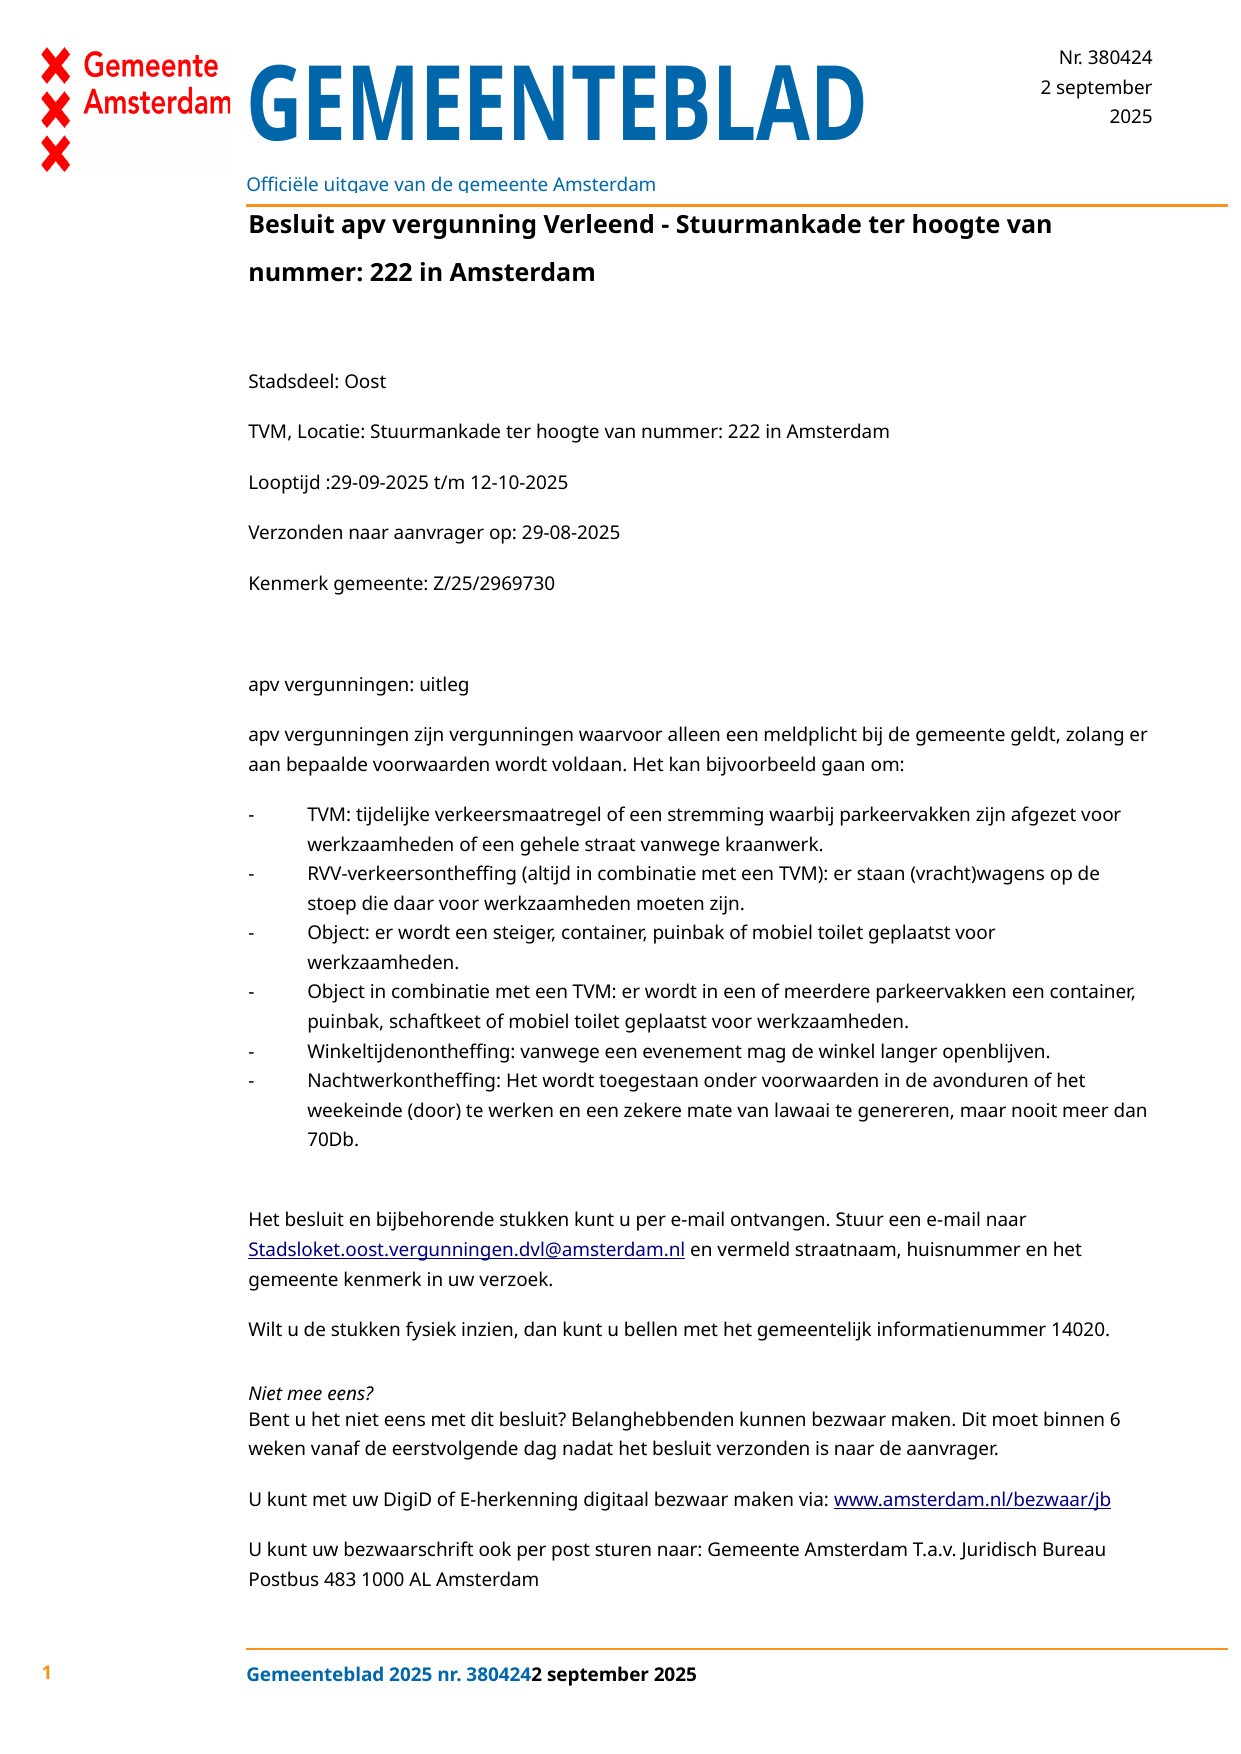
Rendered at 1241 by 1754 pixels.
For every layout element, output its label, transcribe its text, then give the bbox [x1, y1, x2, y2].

list Nachtwerkontheffing: Het wordt toegestaan onder voorwaarden in de avonduren of het weekeinde (door) te werken en een zekere mate van lawaai te genereren, maar nooit meer dan 70Db. [248, 1067, 1152, 1152]
text apv vergunningen zijn vergunningen waarvoor alleen een meldplicht bij de gemeente geldt, zolang er aan bepaalde voorwaarden wordt voldaan. Het kan bijvoorbeeld gaan om: [248, 721, 1152, 777]
text Niet mee eens? [248, 1380, 1152, 1406]
text U kunt uw bezwaarschrift ook per post sturen naar: Gemeente Amsterdam T.a.v. Juridisch Bureau Postbus 483 1000 AL Amsterdam [248, 1536, 1152, 1592]
text Kenmerk gemeente: Z/25/2969730 [248, 570, 1152, 596]
list Object in combinatie met een TVM: er wordt in een of meerdere parkeervakken een container, puinbak, schaftkeet of mobiel toilet geplaatst voor werkzaamheden. [248, 979, 1152, 1034]
text Bent u het niet eens met dit besluit? Belanghebbenden kunnen bezwaar maken. Dit moet binnen 6 weken vanaf de eerstvolgende dag nadat het besluit verzonden is naar de aanvrager. [248, 1406, 1152, 1461]
text U kunt met uw DigiD of E-herkenning digitaal bezwaar maken via: www.amsterdam.nl/bezwaar/jb [248, 1486, 1152, 1512]
list Winkeltijdenontheffing: vanwege een evenement mag de winkel langer openblijven. [248, 1038, 1152, 1064]
picture [41, 47, 231, 172]
text Wilt u de stukken fysiek inzien, dan kunt u bellen met het gemeentelijk informatienummer 14020. [248, 1316, 1152, 1342]
text TVM, Locatie: Stuurmankade ter hoogte van nummer: 222 in Amsterdam [248, 419, 1152, 444]
text Het besluit en bijbehorende stukken kunt u per e-mail ontvangen. Stuur een e-mail naar Stadsloket.oost.vergunningen.dvl@amsterdam.nl en vermeld straatnaam, huisnummer en het gemeente kenmerk in uw verzoek. [248, 1207, 1152, 1292]
text Verzonden naar aanvrager op: 29-08-2025 [248, 519, 1152, 545]
text Stadsdeel: Oost [248, 368, 1152, 394]
list Object: er wordt een steiger, container, puinbak of mobiel toilet geplaatst voor werkzaamheden. [248, 919, 1152, 975]
text Looptijd :29-09-2025 t/m 12-10-2025 [248, 469, 1152, 495]
list RVV-verkeersontheffing (altijd in combinatie met een TVM): er staan (vracht)wagens op de stoep die daar voor werkzaamheden moeten zijn. [248, 860, 1152, 916]
text apv vergunningen: uitleg [248, 671, 1152, 697]
list TVM: tijdelijke verkeersmaatregel of een stremming waarbij parkeervakken zijn afgezet voor werkzaamheden of een gehele straat vanwege kraanwerk. [248, 801, 1152, 857]
text Besluit apv vergunning Verleend - Stuurmankade ter hoogte van nummer: 222 in Amsterdam [248, 207, 1152, 288]
